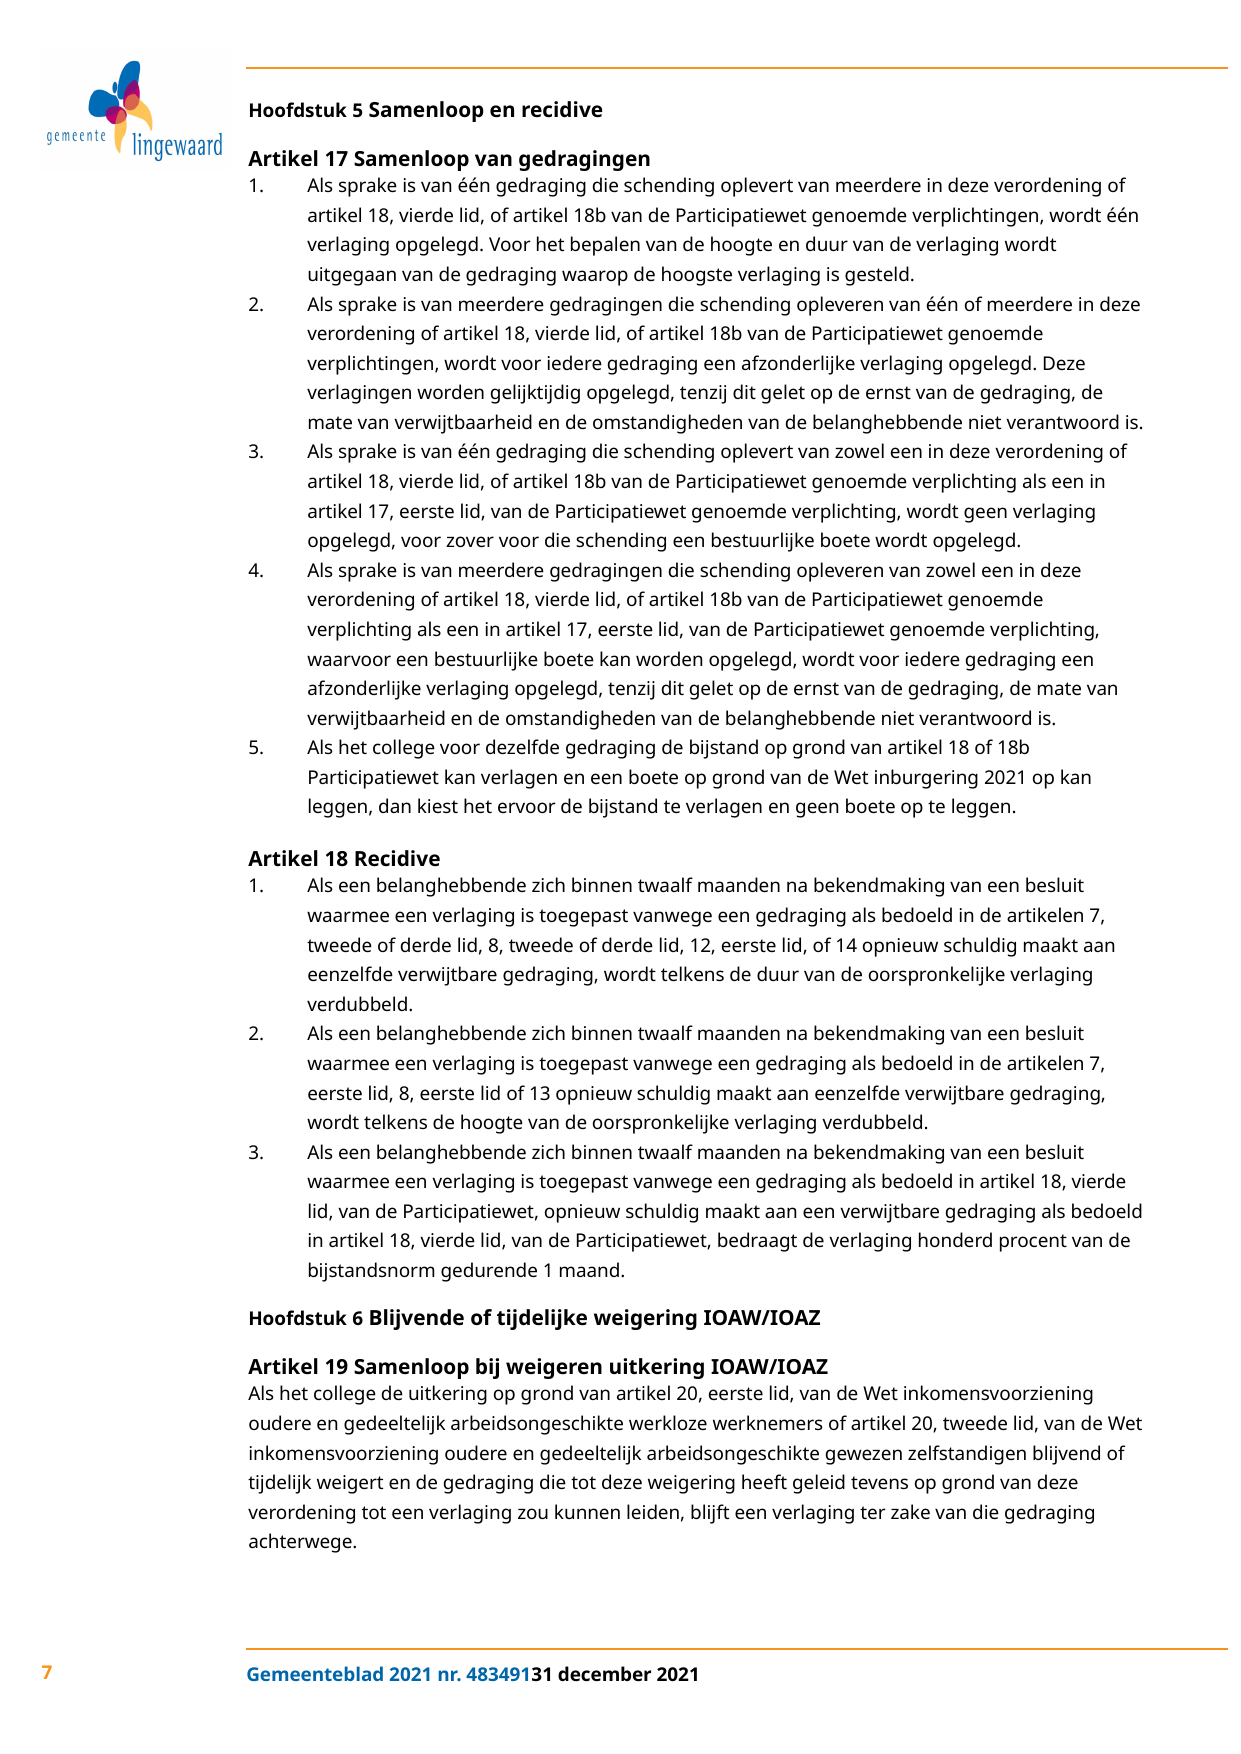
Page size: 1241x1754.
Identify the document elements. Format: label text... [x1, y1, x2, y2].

list Als sprake is van één gedraging die schending oplevert van meerdere in deze verordening of artikel 18, vierde lid, of artikel 18b van de Participatiewet genoemde verplichtingen, wordt één verlaging opgelegd. Voor het bepalen van de hoogte en duur van de verlaging wordt uitgegaan van de gedraging waarop de hoogste verlaging is gesteld. [248, 172, 1152, 287]
text Artikel 17 Samenloop van gedragingen [248, 144, 1152, 172]
list Als een belanghebbende zich binnen twaalf maanden na bekendmaking van een besluit waarmee een verlaging is toegepast vanwege een gedraging als bedoeld in artikel 18, vierde lid, van de Participatiewet, opnieuw schuldig maakt aan een verwijtbare gedraging als bedoeld in artikel 18, vierde lid, van de Participatiewet, bedraagt de verlaging honderd procent van de bijstandsnorm gedurende 1 maand. [248, 1139, 1152, 1283]
picture [41, 47, 231, 172]
text Artikel 18 Recidive [248, 844, 1152, 873]
list Als het college voor dezelfde gedraging de bijstand op grond van artikel 18 of 18b Participatiewet kan verlagen en een boete op grond van de Wet inburgering 2021 op kan leggen, dan kiest het ervoor de bijstand te verlagen en geen boete op te leggen. [248, 734, 1152, 819]
text Als het college de uitkering op grond van artikel 20, eerste lid, van de Wet inkomensvoorziening oudere en gedeeltelijk arbeidsongeschikte werkloze werknemers of artikel 20, tweede lid, van de Wet inkomensvoorziening oudere en gedeeltelijk arbeidsongeschikte gewezen zelfstandigen blijvend of tijdelijk weigert en de gedraging die tot deze weigering heeft geleid tevens op grond van deze verordening tot een verlaging zou kunnen leiden, blijft een verlaging ter zake van die gedraging achterwege. [248, 1381, 1152, 1554]
text Artikel 19 Samenloop bij weigeren uitkering IOAW/IOAZ [248, 1352, 1152, 1381]
list Als sprake is van één gedraging die schending oplevert van zowel een in deze verordening of artikel 18, vierde lid, of artikel 18b van de Participatiewet genoemde verplichting als een in artikel 17, eerste lid, van de Participatiewet genoemde verplichting, wordt geen verlaging opgelegd, voor zover voor die schending een bestuurlijke boete wordt opgelegd. [248, 439, 1152, 553]
list Als sprake is van meerdere gedragingen die schending opleveren van één of meerdere in deze verordening of artikel 18, vierde lid, of artikel 18b van de Participatiewet genoemde verplichtingen, wordt voor iedere gedraging een afzonderlijke verlaging opgelegd. Deze verlagingen worden gelijktijdig opgelegd, tenzij dit gelet op de ernst van de gedraging, de mate van verwijtbaarheid en de omstandigheden van de belanghebbende niet verantwoord is. [248, 291, 1152, 435]
list Als een belanghebbende zich binnen twaalf maanden na bekendmaking van een besluit waarmee een verlaging is toegepast vanwege een gedraging als bedoeld in de artikelen 7, eerste lid, 8, eerste lid of 13 opnieuw schuldig maakt aan eenzelfde verwijtbare gedraging, wordt telkens de hoogte van de oorspronkelijke verlaging verdubbeld. [248, 1021, 1152, 1135]
list Als sprake is van meerdere gedragingen die schending opleveren van zowel een in deze verordening of artikel 18, vierde lid, of artikel 18b van de Participatiewet genoemde verplichting als een in artikel 17, eerste lid, van de Participatiewet genoemde verplichting, waarvoor een bestuurlijke boete kan worden opgelegd, wordt voor iedere gedraging een afzonderlijke verlaging opgelegd, tenzij dit gelet op de ernst van de gedraging, de mate van verwijtbaarheid en de omstandigheden van de belanghebbende niet verantwoord is. [248, 557, 1152, 731]
list Als een belanghebbende zich binnen twaalf maanden na bekendmaking van een besluit waarmee een verlaging is toegepast vanwege een gedraging als bedoeld in de artikelen 7, tweede of derde lid, 8, tweede of derde lid, 12, eerste lid, of 14 opnieuw schuldig maakt aan eenzelfde verwijtbare gedraging, wordt telkens de duur van de oorspronkelijke verlaging verdubbeld. [248, 873, 1152, 1017]
text Hoofdstuk 6 Blijvende of tijdelijke weigering IOAW/IOAZ [248, 1303, 1152, 1331]
text Hoofdstuk 5 Samenloop en recidive [248, 95, 1152, 123]
